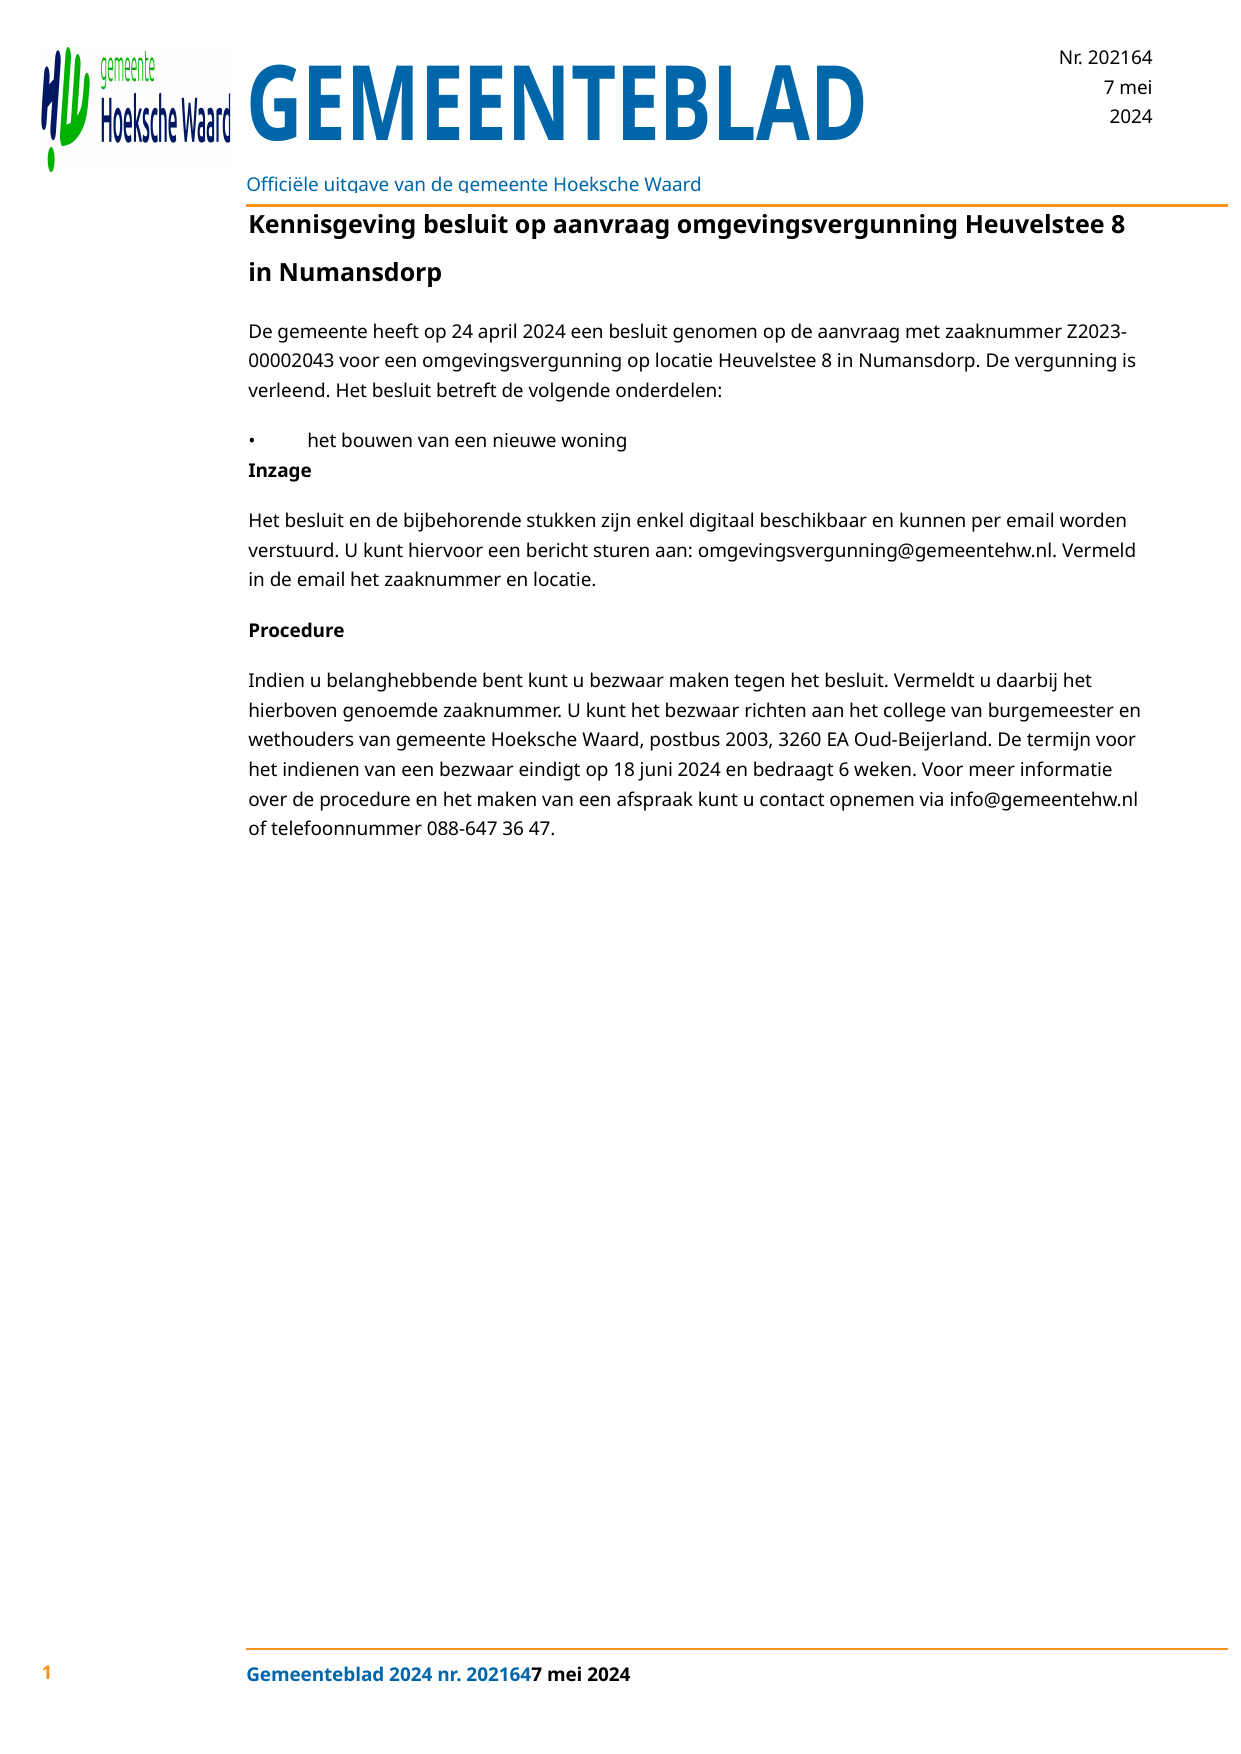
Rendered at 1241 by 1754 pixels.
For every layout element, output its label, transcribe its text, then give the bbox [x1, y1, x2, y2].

text Indien u belanghebbende bent kunt u bezwaar maken tegen het besluit. Vermeldt u daarbij het hierboven genoemde zaaknummer. U kunt het bezwaar richten aan het college van burgemeester en wethouders van gemeente Hoeksche Waard, postbus 2003, 3260 EA Oud-Beijerland. De termijn voor het indienen van een bezwaar eindigt op 18 juni 2024 en bedraagt 6 weken. Voor meer informatie over de procedure en het maken van een afspraak kunt u contact opnemen via info@gemeentehw.nl of telefoonnummer 088-647 36 47. [248, 667, 1152, 841]
text Kennisgeving besluit op aanvraag omgevingsvergunning Heuvelstee 8 in Numansdorp [248, 207, 1152, 288]
text Inzage [248, 457, 1152, 483]
text Procedure [248, 617, 1152, 643]
text Het besluit en de bijbehorende stukken zijn enkel digitaal beschikbaar en kunnen per email worden verstuurd. U kunt hiervoor een bericht sturen aan: omgevingsvergunning@gemeentehw.nl. Vermeld in de email het zaaknummer en locatie. [248, 507, 1152, 592]
list het bouwen van een nieuwe woning [248, 427, 1152, 453]
picture [41, 47, 231, 172]
text De gemeente heeft op 24 april 2024 een besluit genomen op de aanvraag met zaaknummer Z2023-00002043 voor een omgevingsvergunning op locatie Heuvelstee 8 in Numansdorp. De vergunning is verleend. Het besluit betreft de volgende onderdelen: [248, 318, 1152, 403]
